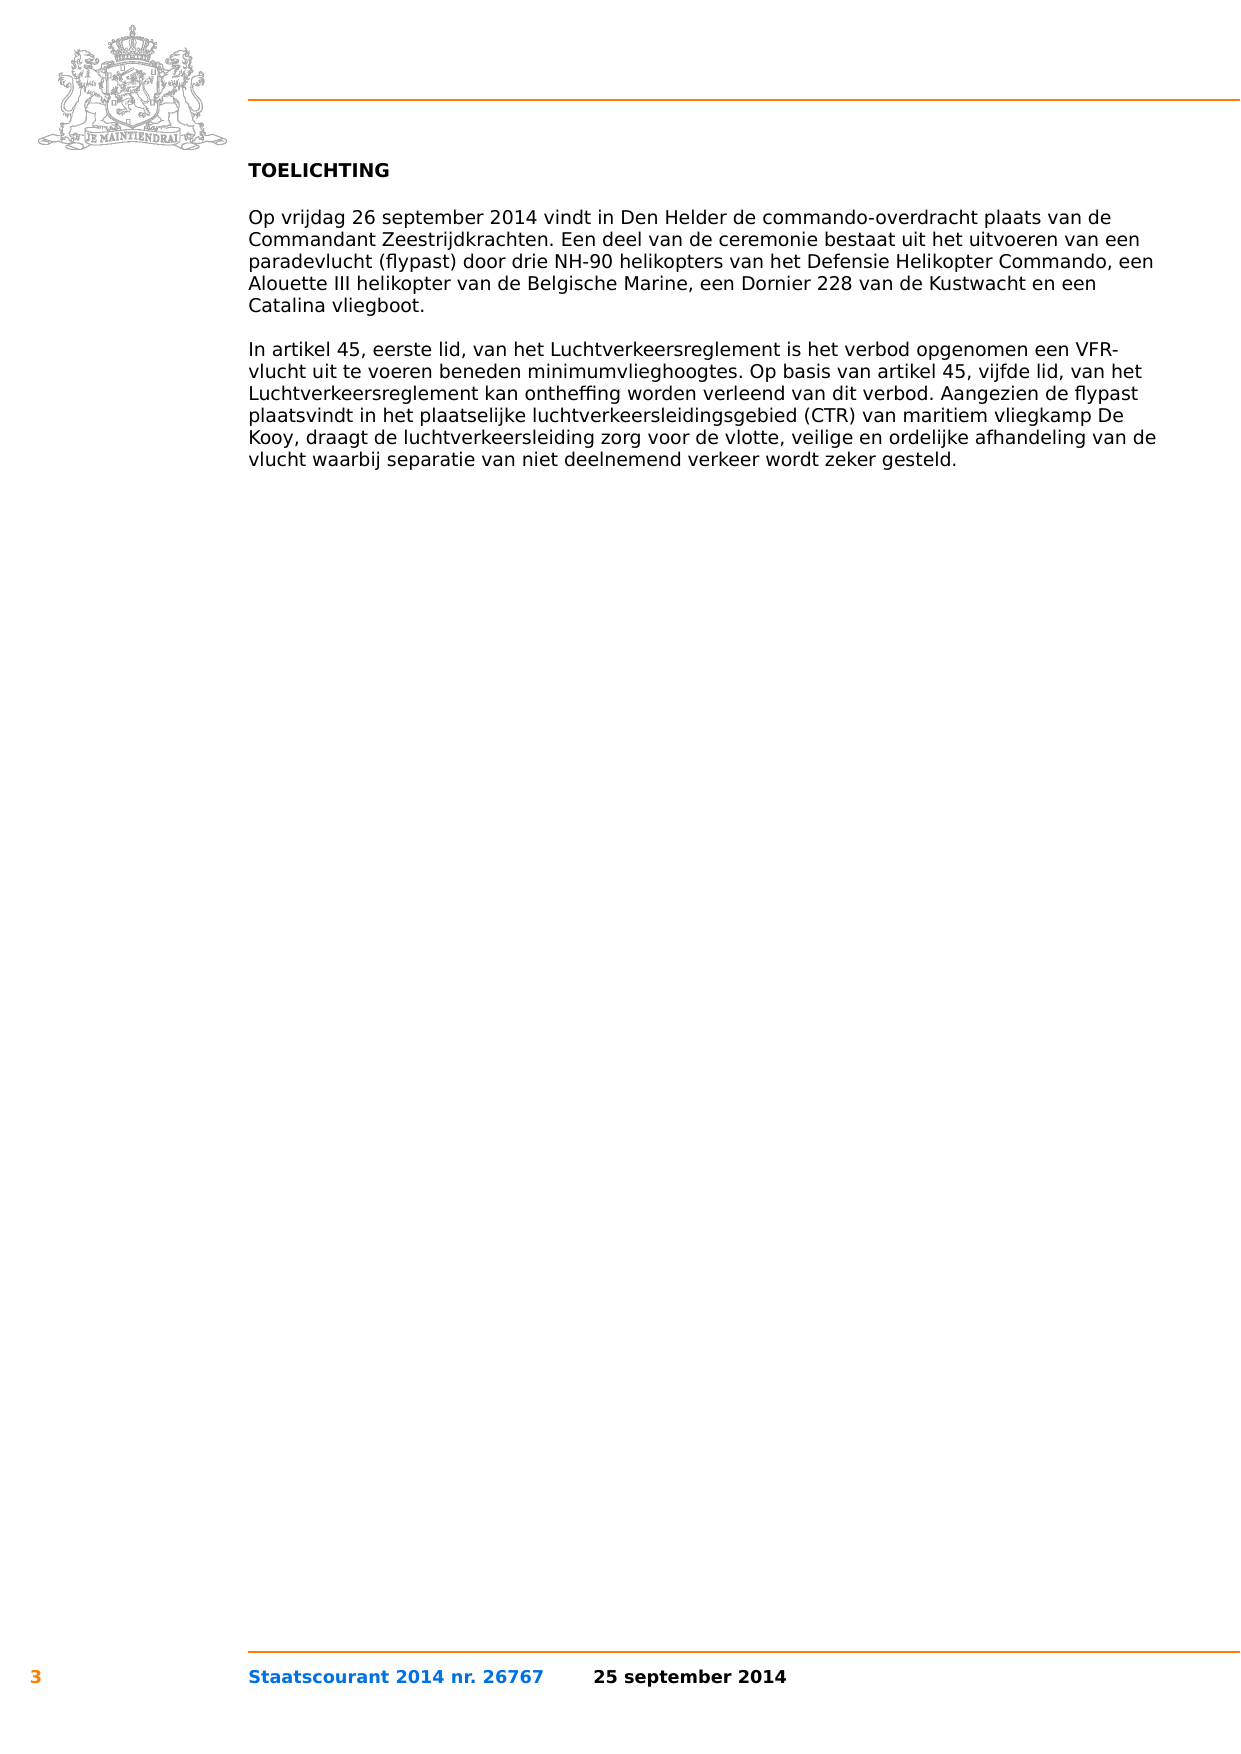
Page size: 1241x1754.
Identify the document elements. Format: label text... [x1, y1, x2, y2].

subtitle TOELICHTING [248, 160, 1163, 182]
text In artikel 45, eerste lid, van het Luchtverkeersreglement is het verbod opgenomen een VFR-vlucht uit te voeren beneden minimumvlieghoogtes. Op basis van artikel 45, vijfde lid, van het Luchtverkeersreglement kan ontheffing worden verleend van dit verbod. Aangezien de flypast plaatsvindt in het plaatselijke luchtverkeersleidingsgebied (CTR) van maritiem vliegkamp De Kooy, draagt de luchtverkeersleiding zorg voor de vlotte, veilige en ordelijke afhandeling van de vlucht waarbij separatie van niet deelnemend verkeer wordt zeker gesteld. [248, 339, 1163, 471]
text Op vrijdag 26 september 2014 vindt in Den Helder de commando-overdracht plaats van de Commandant Zeestrijdkrachten. Een deel van de ceremonie bestaat uit het uitvoeren van een paradevlucht (flypast) door drie NH-90 helikopters van het Defensie Helikopter Commando, een Alouette III helikopter van de Belgische Marine, een Dornier 228 van de Kustwacht en een Catalina vliegboot. [248, 207, 1163, 317]
picture [38, 25, 227, 150]
